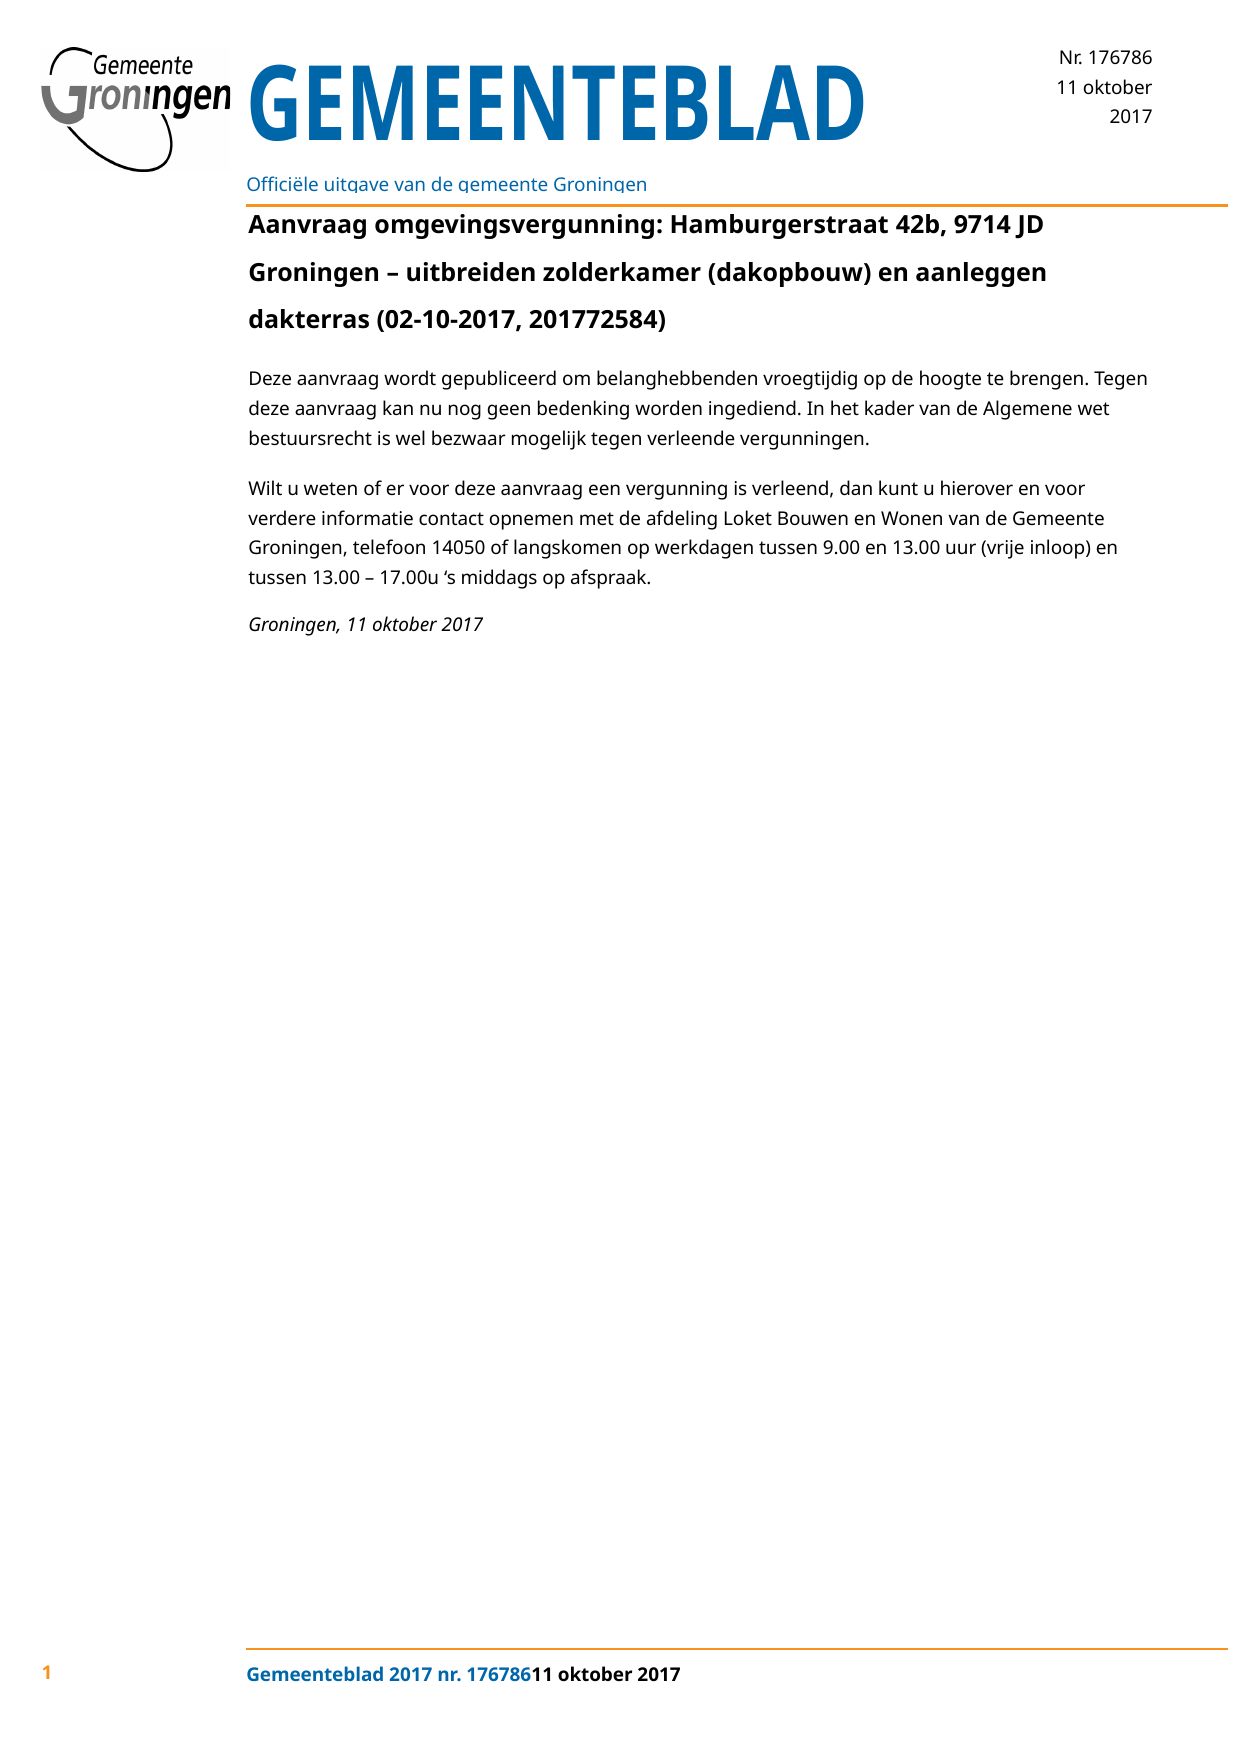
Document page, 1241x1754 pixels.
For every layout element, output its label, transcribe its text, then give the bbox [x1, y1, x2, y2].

text Groningen, 11 oktober 2017 [248, 612, 1152, 637]
text Aanvraag omgevingsvergunning: Hamburgerstraat 42b, 9714 JD Groningen – uitbreiden zolderkamer (dakopbouw) en aanleggen dakterras (02-10-2017, 201772584) [248, 207, 1152, 336]
picture [41, 47, 231, 172]
text Deze aanvraag wordt gepubliceerd om belanghebbenden vroegtijdig op de hoogte te brengen. Tegen deze aanvraag kan nu nog geen bedenking worden ingediend. In het kader van de Algemene wet bestuursrecht is wel bezwaar mogelijk tegen verleende vergunningen. [248, 366, 1152, 450]
text Wilt u weten of er voor deze aanvraag een vergunning is verleend, dan kunt u hierover en voor verdere informatie contact opnemen met de afdeling Loket Bouwen en Wonen van de Gemeente Groningen, telefoon 14050 of langskomen op werkdagen tussen 9.00 en 13.00 uur (vrije inloop) en tussen 13.00 – 17.00u ‘s middags op afspraak. [248, 475, 1152, 589]
